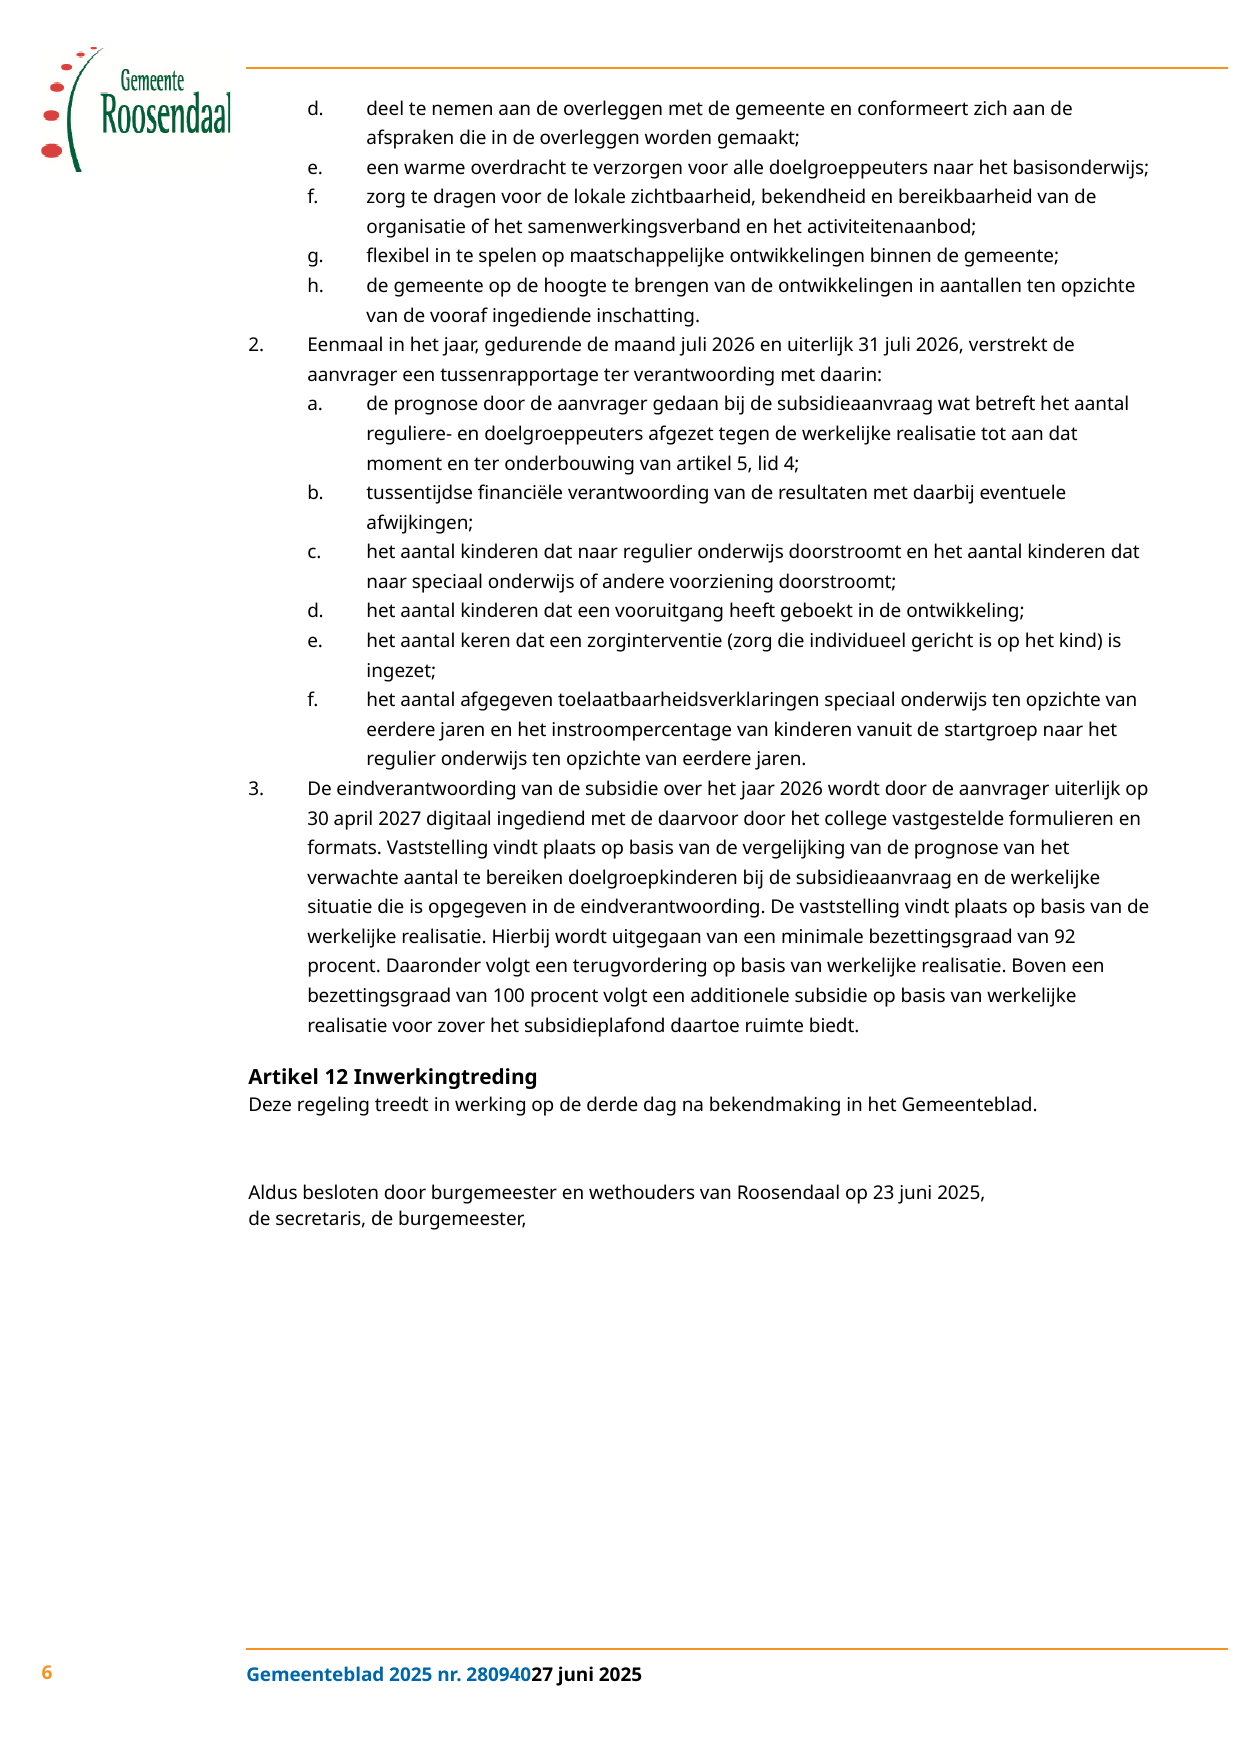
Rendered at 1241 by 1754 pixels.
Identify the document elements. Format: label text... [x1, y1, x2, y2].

text Deze regeling treedt in werking op de derde dag na bekendmaking in het Gemeenteblad. [248, 1091, 1152, 1116]
text de secretaris, de burgemeester, [248, 1205, 1152, 1231]
list deel te nemen aan de overleggen met de gemeente en conformeert zich aan de afspraken die in de overleggen worden gemaakt; [307, 95, 1152, 150]
text Artikel 12 Inwerkingtreding [248, 1062, 1152, 1091]
list het aantal keren dat een zorginterventie (zorg die individueel gericht is op het kind) is ingezet; [307, 627, 1152, 683]
list Eenmaal in het jaar, gedurende de maand juli 2026 en uiterlijk 31 juli 2026, verstrekt de aanvrager een tussenrapportage ter verantwoording met daarin: [248, 331, 1152, 387]
list het aantal kinderen dat een vooruitgang heeft geboekt in de ontwikkeling; [307, 598, 1152, 623]
list tussentijdse financiële verantwoording van de resultaten met daarbij eventuele afwijkingen; [307, 479, 1152, 535]
list de prognose door de aanvrager gedaan bij de subsidieaanvraag wat betreft het aantal reguliere- en doelgroeppeuters afgezet tegen de werkelijke realisatie tot aan dat moment en ter onderbouwing van artikel 5, lid 4; [307, 391, 1152, 476]
list het aantal kinderen dat naar regulier onderwijs doorstroomt en het aantal kinderen dat naar speciaal onderwijs of andere voorziening doorstroomt; [307, 538, 1152, 594]
list De eindverantwoording van de subsidie over het jaar 2026 wordt door de aanvrager uiterlijk op 30 april 2027 digitaal ingediend met de daarvoor door het college vastgestelde formulieren en formats. Vaststelling vindt plaats op basis van de vergelijking van de prognose van het verwachte aantal te bereiken doelgroepkinderen bij de subsidieaanvraag en de werkelijke situatie die is opgegeven in de eindverantwoording. De vaststelling vindt plaats op basis van de werkelijke realisatie. Hierbij wordt uitgegaan van een minimale bezettingsgraad van 92 procent. Daaronder volgt een terugvordering op basis van werkelijke realisatie. Boven een bezettingsgraad van 100 procent volgt een additionele subsidie op basis van werkelijke realisatie voor zover het subsidieplafond daartoe ruimte biedt. [248, 775, 1152, 1038]
list de gemeente op de hoogte te brengen van de ontwikkelingen in aantallen ten opzichte van de vooraf ingediende inschatting. [307, 272, 1152, 328]
picture [41, 47, 231, 172]
text Aldus besloten door burgemeester en wethouders van Roosendaal op 23 juni 2025, [248, 1179, 1152, 1205]
list zorg te dragen voor de lokale zichtbaarheid, bekendheid en bereikbaarheid van de organisatie of het samenwerkingsverband en het activiteitenaanbod; [307, 183, 1152, 239]
list het aantal afgegeven toelaatbaarheidsverklaringen speciaal onderwijs ten opzichte van eerdere jaren en het instroompercentage van kinderen vanuit de startgroep naar het regulier onderwijs ten opzichte van eerdere jaren. [307, 686, 1152, 771]
list een warme overdracht te verzorgen voor alle doelgroeppeuters naar het basisonderwijs; [307, 154, 1152, 180]
list flexibel in te spelen op maatschappelijke ontwikkelingen binnen de gemeente; [307, 243, 1152, 268]
